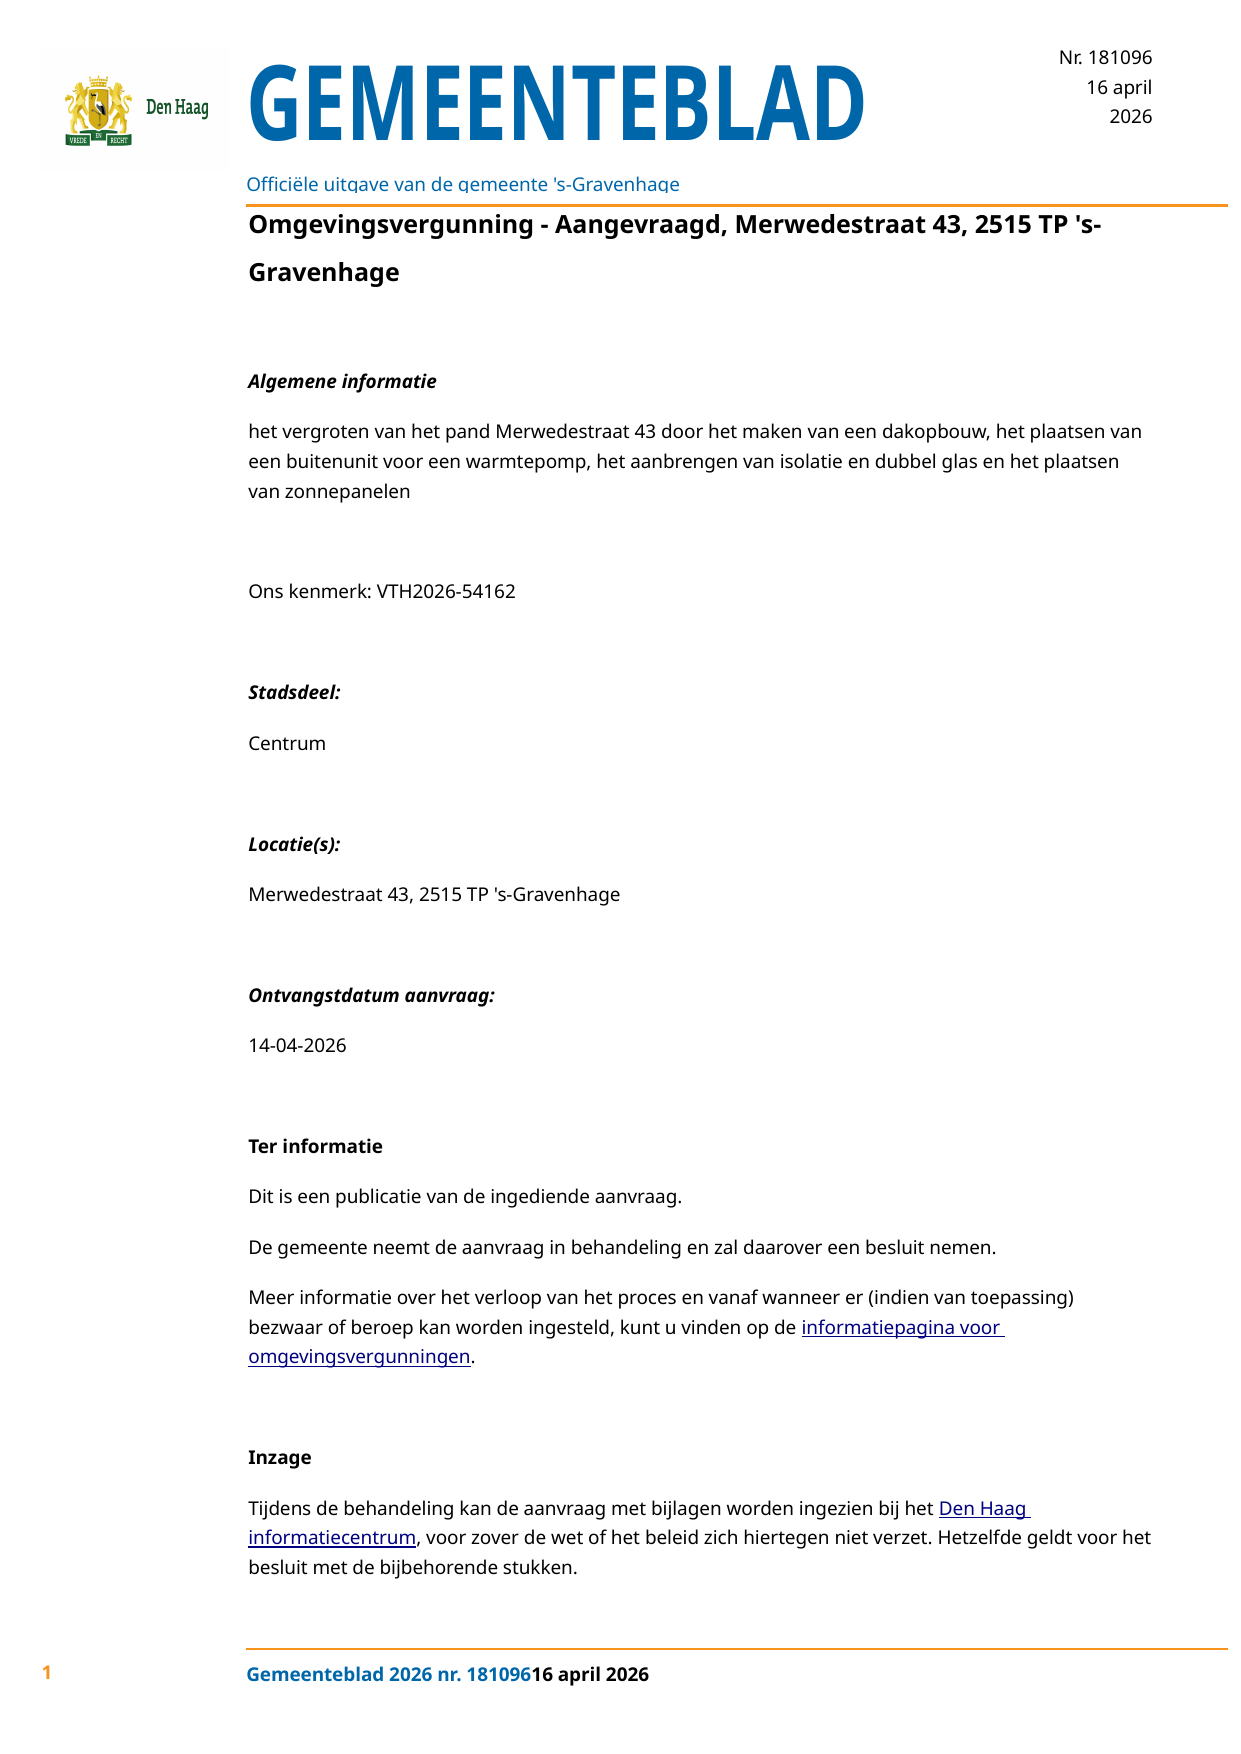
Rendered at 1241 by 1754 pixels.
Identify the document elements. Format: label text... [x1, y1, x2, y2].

picture [41, 47, 231, 172]
text het vergroten van het pand Merwedestraat 43 door het maken van een dakopbouw, het plaatsen van een buitenunit voor een warmtepomp, het aanbrengen van isolatie en dubbel glas en het plaatsen van zonnepanelen [248, 419, 1152, 504]
text Tijdens de behandeling kan de aanvraag met bijlagen worden ingezien bij het Den Haag informatiecentrum, voor zover de wet of het beleid zich hiertegen niet verzet. Hetzelfde geldt voor het besluit met de bijbehorende stukken. [248, 1495, 1152, 1580]
text Ontvangstdatum aanvraag: [248, 982, 1152, 1008]
text Inzage [248, 1444, 1152, 1470]
text Meer informatie over het verloop van het proces en vanaf wanneer er (indien van toepassing) bezwaar of beroep kan worden ingesteld, kunt u vinden op de informatiepagina voor omgevingsvergunningen. [248, 1284, 1152, 1369]
text Algemene informatie [248, 368, 1152, 394]
text Locatie(s): [248, 831, 1152, 857]
text Centrum [248, 730, 1152, 756]
text De gemeente neemt de aanvraag in behandeling en zal daarover een besluit nemen. [248, 1234, 1152, 1260]
text Ons kenmerk: VTH2026-54162 [248, 579, 1152, 604]
text Stadsdeel: [248, 679, 1152, 705]
text Omgevingsvergunning - Aangevraagd, Merwedestraat 43, 2515 TP 's-Gravenhage [248, 207, 1152, 288]
text Merwedestraat 43, 2515 TP 's-Gravenhage [248, 881, 1152, 907]
text 14-04-2026 [248, 1032, 1152, 1058]
text Ter informatie [248, 1133, 1152, 1159]
text Dit is een publicatie van de ingediende aanvraag. [248, 1184, 1152, 1209]
